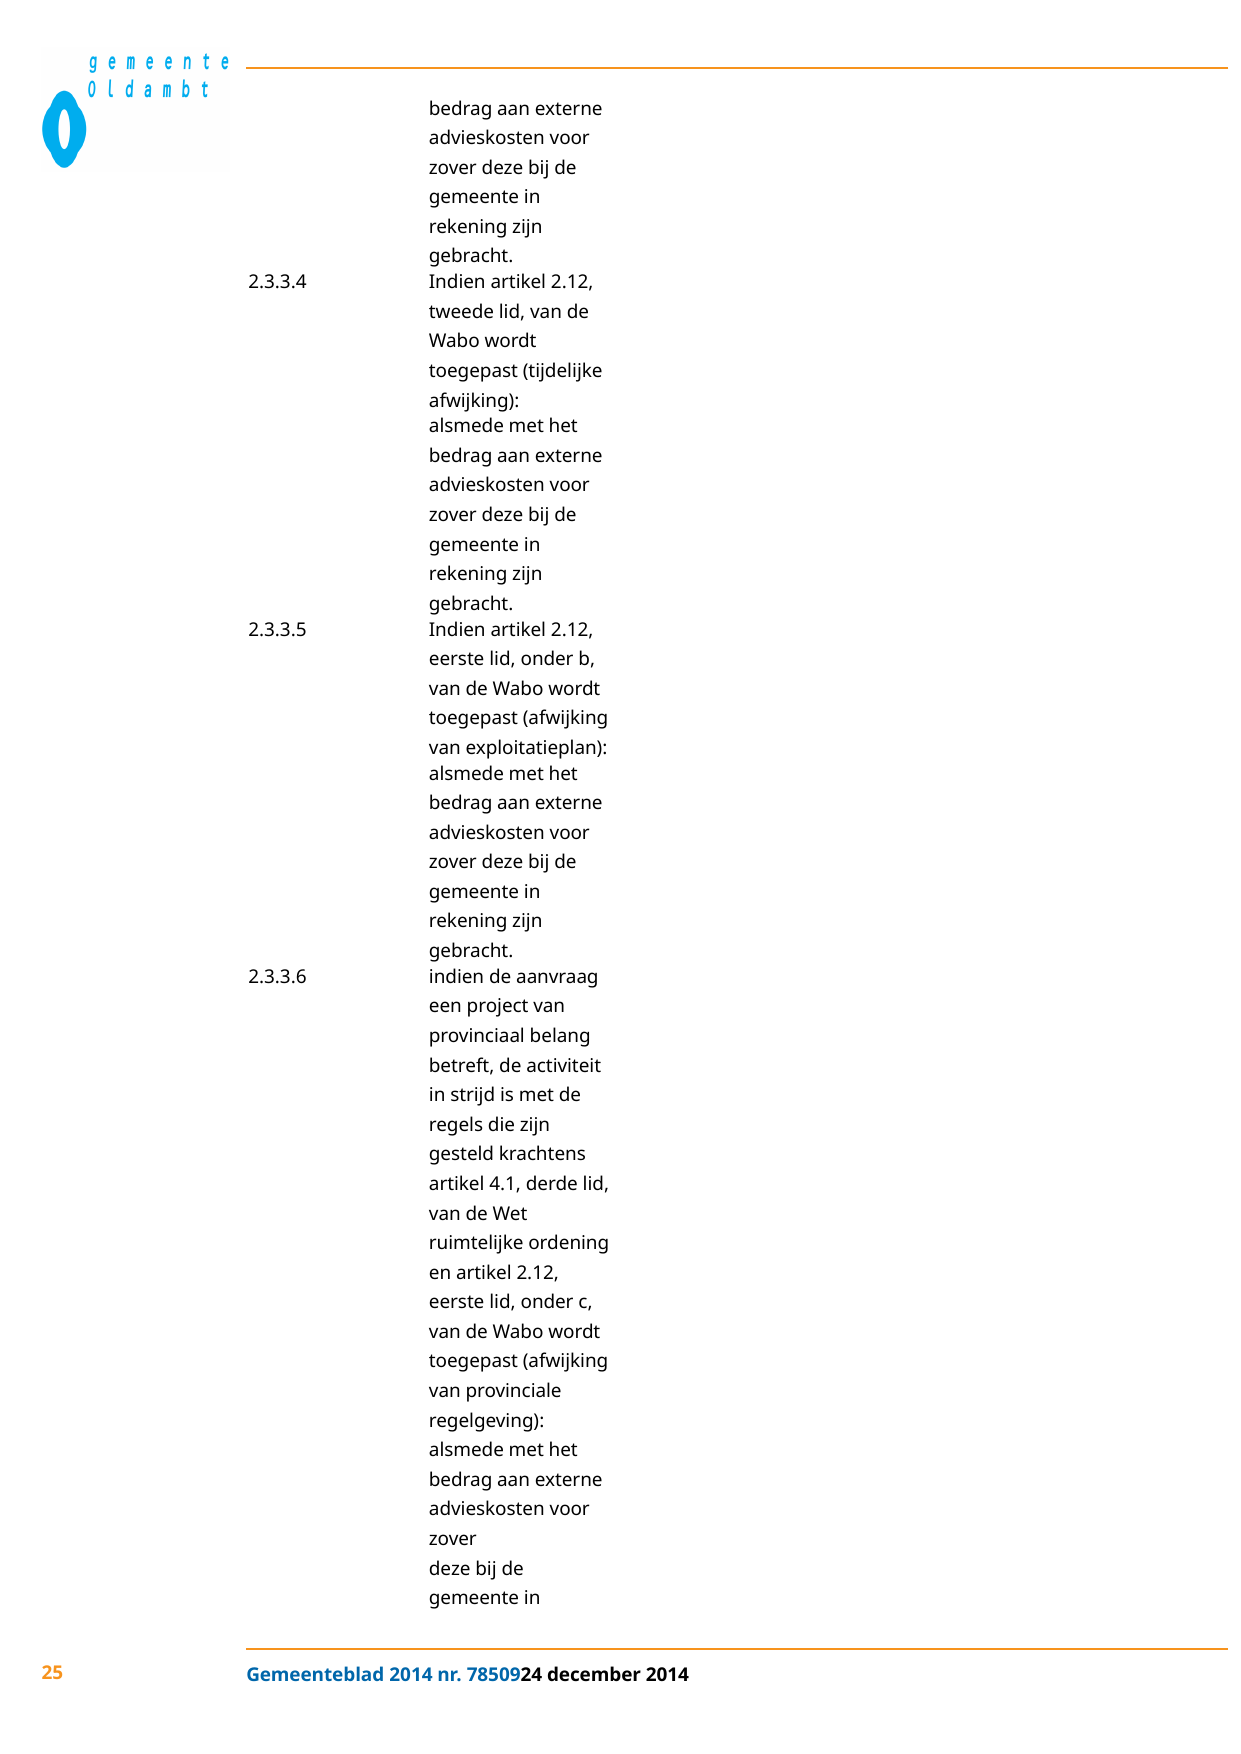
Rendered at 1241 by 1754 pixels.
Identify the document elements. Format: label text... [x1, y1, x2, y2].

table_cell [248, 760, 429, 963]
table_cell Indien artikel 2.12, tweede lid, van de Wabo wordt toegepast (tijdelijke afwijking): [429, 269, 609, 412]
table_cell [609, 963, 790, 1610]
table_cell alsmede met het bedrag aan externe advieskosten voor zover deze bij de gemeente in rekening zijn gebracht. [429, 413, 609, 616]
table_cell 2.3.3.4 [248, 269, 429, 412]
table_cell 2.3.3.6 [248, 963, 429, 1610]
picture [41, 47, 231, 172]
table_cell bedrag aan externe advieskosten voor zover deze bij de gemeente in rekening zijn gebracht. [429, 95, 609, 268]
table_cell 2.3.3.5 [248, 616, 429, 760]
table_cell [248, 95, 429, 268]
table_cell [609, 413, 790, 616]
table_cell [609, 95, 790, 268]
table_cell alsmede met het bedrag aan externe advieskosten voor zover deze bij de gemeente in rekening zijn gebracht. [429, 760, 609, 963]
table_cell indien de aanvraag een project van provinciaal belang betreft, de activiteit in strijd is met de regels die zijn gesteld krachtens artikel 4.1, derde lid, van de Wet ruimtelijke ordening en artikel 2.12, eerste lid, onder c, van de Wabo wordt toegepast (afwijking van provinciale regelgeving): alsmede met het bedrag aan externe advieskosten voor zover deze bij de gemeente in [429, 963, 609, 1610]
table_cell [248, 413, 429, 616]
table_cell [609, 760, 790, 963]
table_cell [609, 616, 790, 760]
table_cell Indien artikel 2.12, eerste lid, onder b, van de Wabo wordt toegepast (afwijking van exploitatieplan): [429, 616, 609, 760]
table_cell [609, 269, 790, 412]
